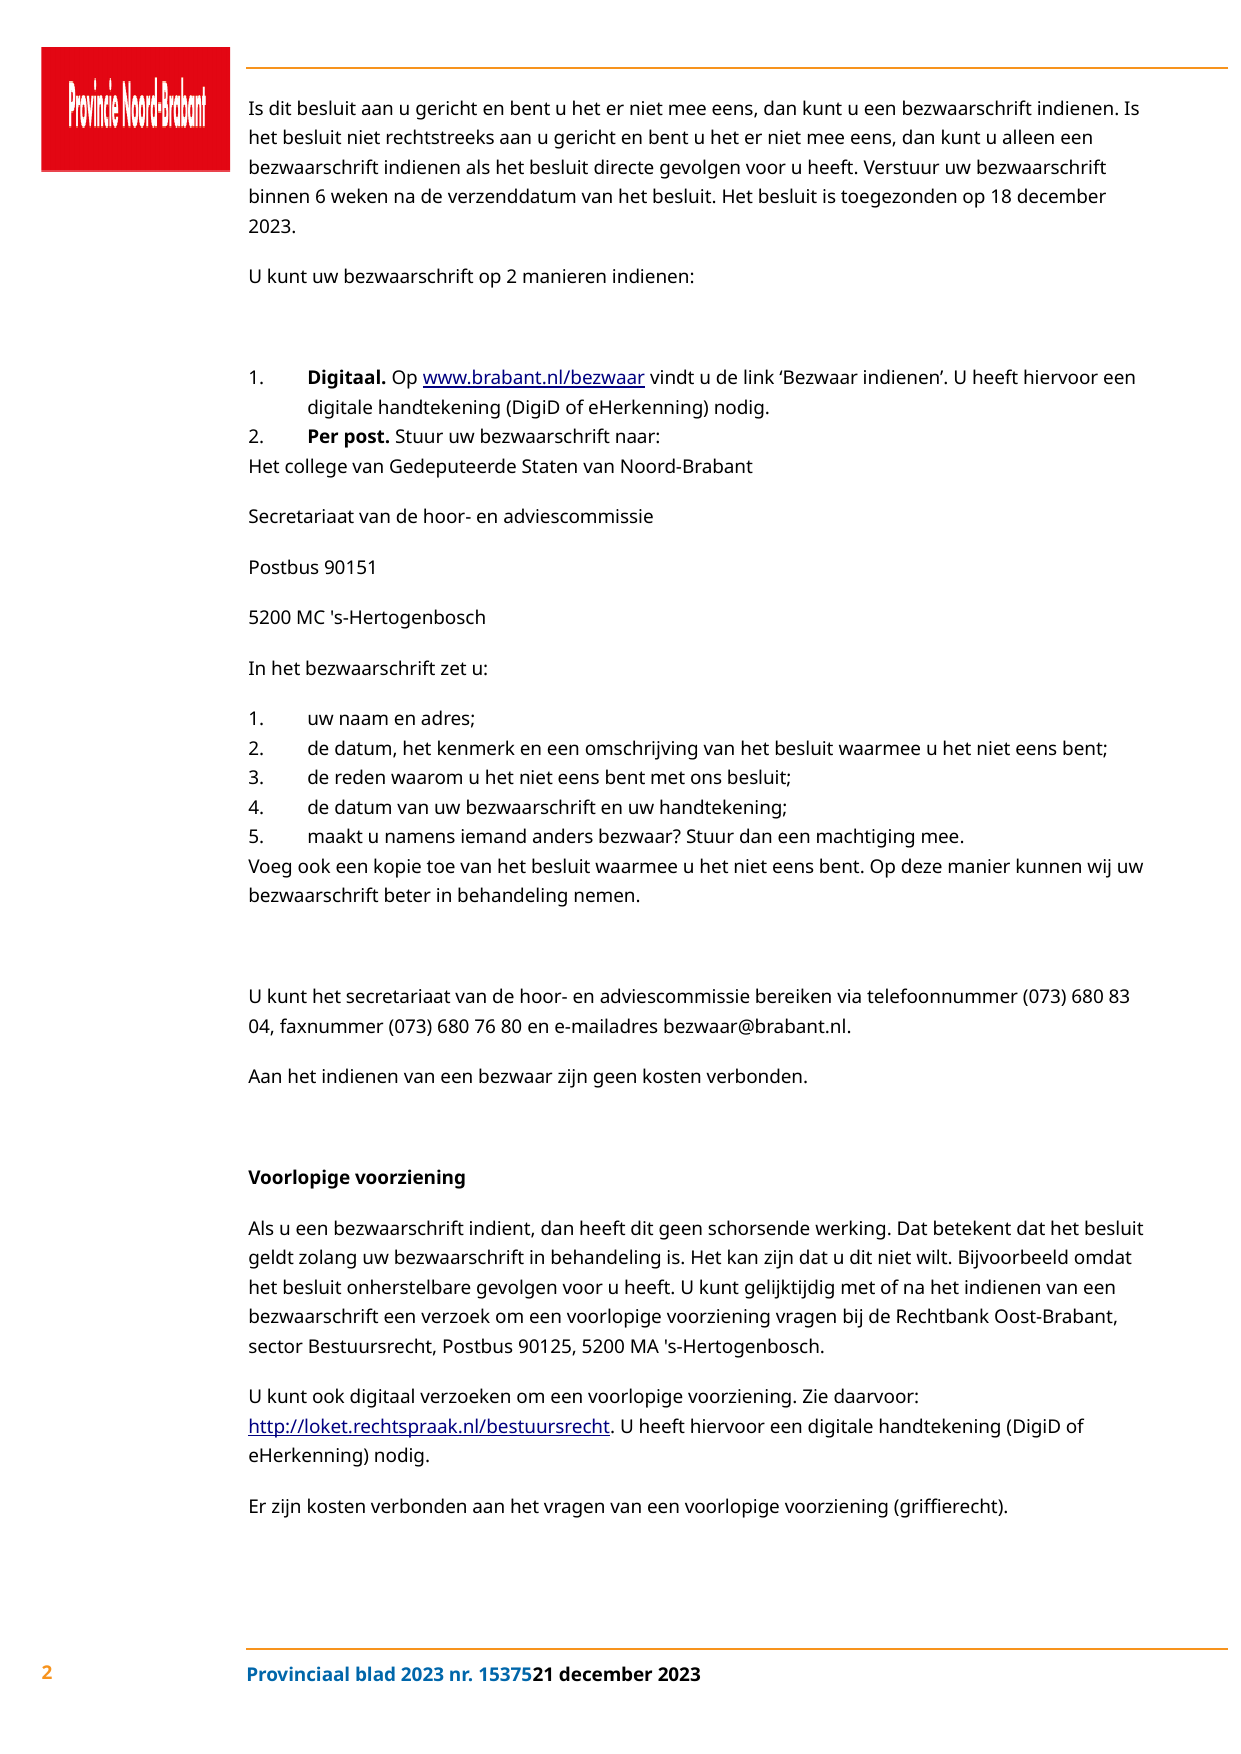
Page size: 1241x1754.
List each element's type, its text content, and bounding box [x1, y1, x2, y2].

text Aan het indienen van een bezwaar zijn geen kosten verbonden. [248, 1063, 1152, 1089]
list maakt u namens iemand anders bezwaar? Stuur dan een machtiging mee. [248, 823, 1152, 849]
text Postbus 90151 [248, 554, 1152, 580]
text Is dit besluit aan u gericht en bent u het er niet mee eens, dan kunt u een bezwaarschrift indienen. Is het besluit niet rechtstreeks aan u gericht en bent u het er niet mee eens, dan kunt u alleen een bezwaarschrift indienen als het besluit directe gevolgen voor u heeft. Verstuur uw bezwaarschrift binnen 6 weken na de verzenddatum van het besluit. Het besluit is toegezonden op 18 december 2023. [248, 95, 1152, 239]
text Voorlopige voorziening [248, 1164, 1152, 1190]
list Per post. Stuur uw bezwaarschrift naar: [248, 423, 1152, 449]
list de reden waarom u het niet eens bent met ons besluit; [248, 764, 1152, 790]
text Voeg ook een kopie toe van het besluit waarmee u het niet eens bent. Op deze manier kunnen wij uw bezwaarschrift beter in behandeling nemen. [248, 853, 1152, 908]
text U kunt ook digitaal verzoeken om een voorlopige voorziening. Zie daarvoor: http://loket.rechtspraak.nl/bestuursrecht. U heeft hiervoor een digitale handtekening (DigiD of eHerkenning) nodig. [248, 1383, 1152, 1468]
text In het bezwaarschrift zet u: [248, 655, 1152, 681]
list de datum, het kenmerk en een omschrijving van het besluit waarmee u het niet eens bent; [248, 735, 1152, 761]
list uw naam en adres; [248, 705, 1152, 731]
text U kunt uw bezwaarschrift op 2 manieren indienen: [248, 263, 1152, 289]
picture [41, 47, 231, 172]
text U kunt het secretariaat van de hoor- en adviescommissie bereiken via telefoonnummer (073) 680 83 04, faxnummer (073) 680 76 80 en e-mailadres bezwaar@brabant.nl. [248, 983, 1152, 1039]
text Er zijn kosten verbonden aan het vragen van een voorlopige voorziening (griffierecht). [248, 1493, 1152, 1519]
text Als u een bezwaarschrift indient, dan heeft dit geen schorsende werking. Dat betekent dat het besluit geldt zolang uw bezwaarschrift in behandeling is. Het kan zijn dat u dit niet wilt. Bijvoorbeeld omdat het besluit onherstelbare gevolgen voor u heeft. U kunt gelijktijdig met of na het indienen van een bezwaarschrift een verzoek om een voorlopige voorziening vragen bij de Rechtbank Oost-Brabant, sector Bestuursrecht, Postbus 90125, 5200 MA 's‑Hertogenbosch. [248, 1215, 1152, 1359]
list de datum van uw bezwaarschrift en uw handtekening; [248, 794, 1152, 820]
list Digitaal. Op www.brabant.nl/bezwaar vindt u de link ‘Bezwaar indienen’. U heeft hiervoor een digitale handtekening (DigiD of eHerkenning) nodig. [248, 364, 1152, 420]
text 5200 MC 's‑Hertogenbosch [248, 604, 1152, 630]
text Het college van Gedeputeerde Staten van Noord-Brabant [248, 453, 1152, 479]
text Secretariaat van de hoor- en adviescommissie [248, 503, 1152, 529]
